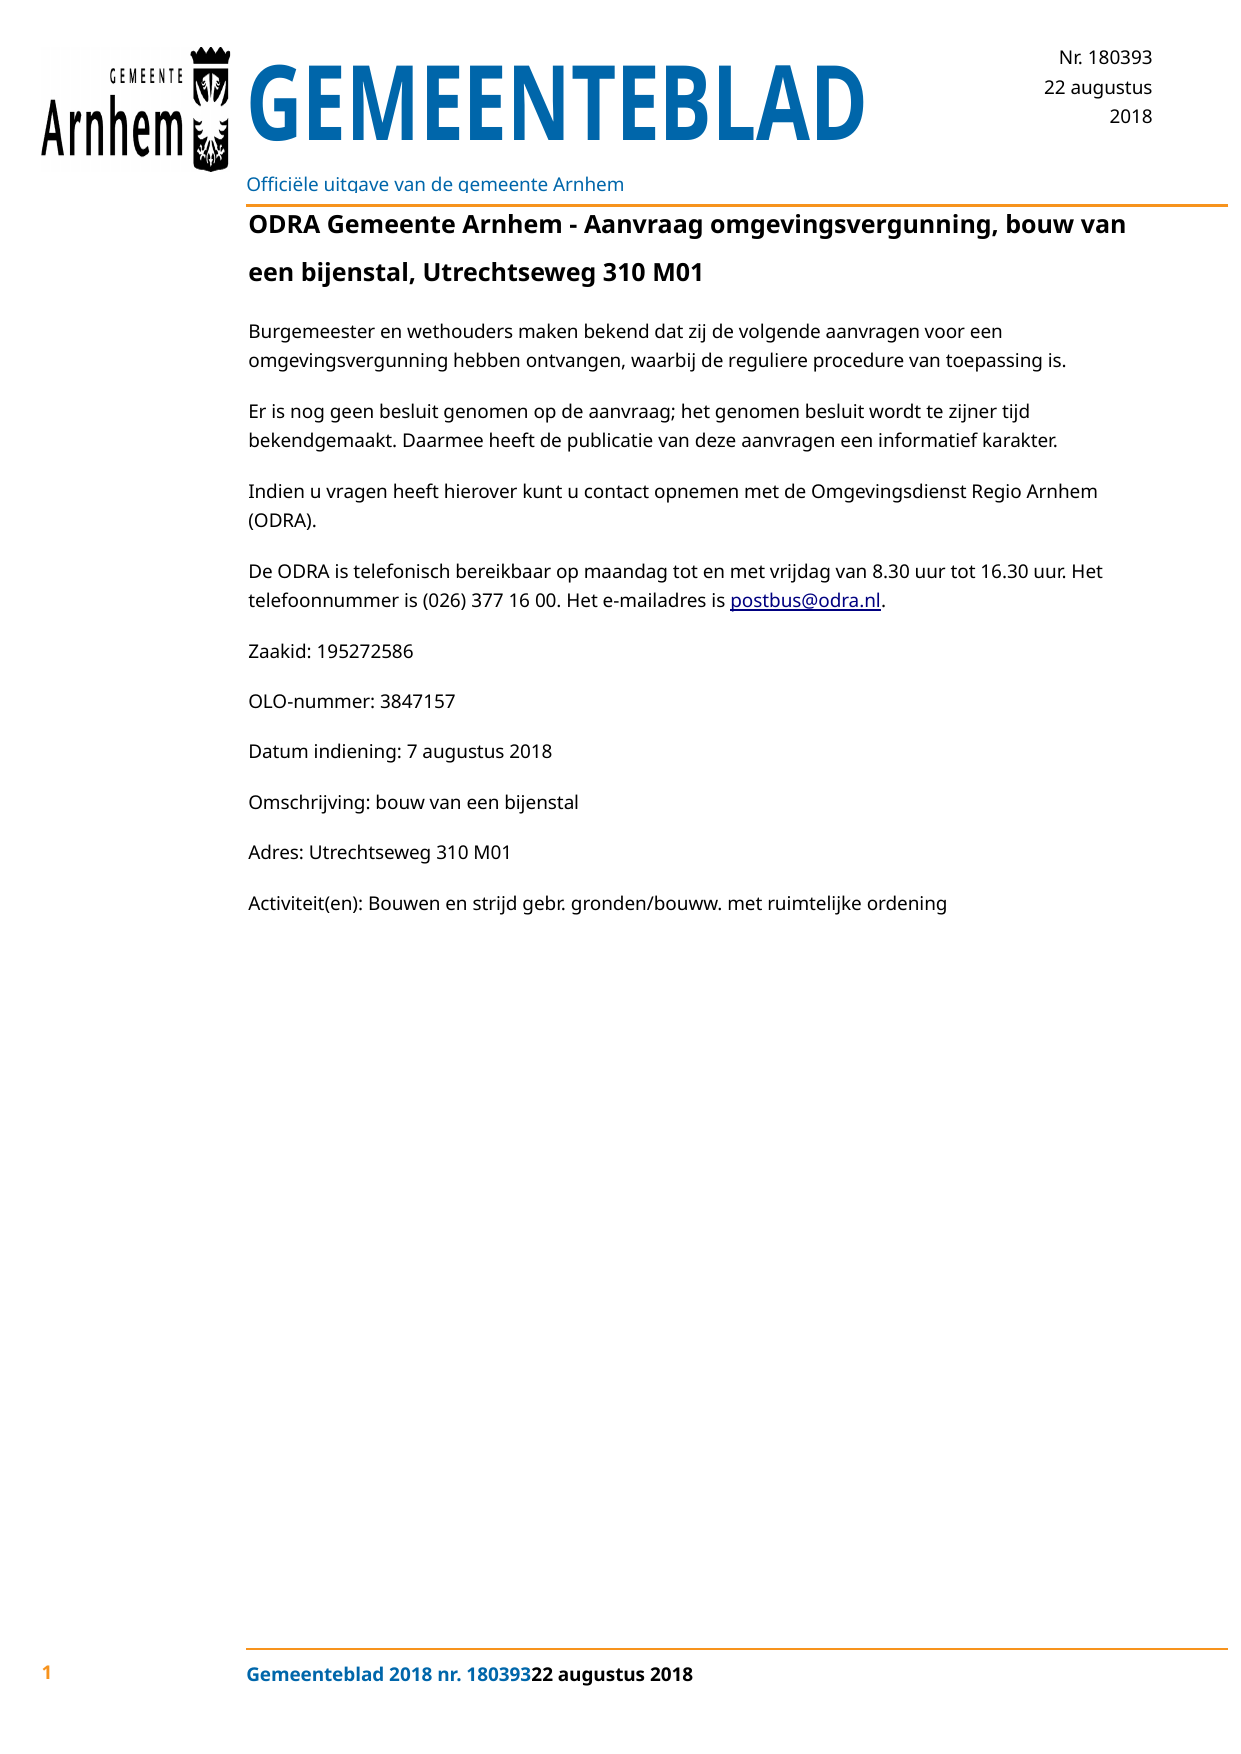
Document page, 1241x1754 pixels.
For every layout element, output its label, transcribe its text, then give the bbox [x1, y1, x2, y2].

text Indien u vragen heeft hierover kunt u contact opnemen met de Omgevingsdienst Regio Arnhem (ODRA). [248, 478, 1152, 533]
text Omschrijving: bouw van een bijenstal [248, 789, 1152, 815]
text OLO-nummer: 3847157 [248, 688, 1152, 714]
picture [41, 47, 231, 172]
text Zaakid: 195272586 [248, 638, 1152, 664]
text Burgemeester en wethouders maken bekend dat zij de volgende aanvragen voor een omgevingsvergunning hebben ontvangen, waarbij de reguliere procedure van toepassing is. [248, 318, 1152, 373]
text Datum indiening: 7 augustus 2018 [248, 739, 1152, 764]
text ODRA Gemeente Arnhem - Aanvraag omgevingsvergunning, bouw van een bijenstal, Utrechtseweg 310 M01 [248, 207, 1152, 288]
text Er is nog geen besluit genomen op de aanvraag; het genomen besluit wordt te zijner tijd bekendgemaakt. Daarmee heeft de publicatie van deze aanvragen een informatief karakter. [248, 398, 1152, 453]
text Activiteit(en): Bouwen en strijd gebr. gronden/bouww. met ruimtelijke ordening [248, 890, 1152, 916]
text De ODRA is telefonisch bereikbaar op maandag tot en met vrijdag van 8.30 uur tot 16.30 uur. Het telefoonnummer is (026) 377 16 00. Het e-mailadres is postbus@odra.nl. [248, 558, 1152, 613]
text Adres: Utrechtseweg 310 M01 [248, 839, 1152, 865]
